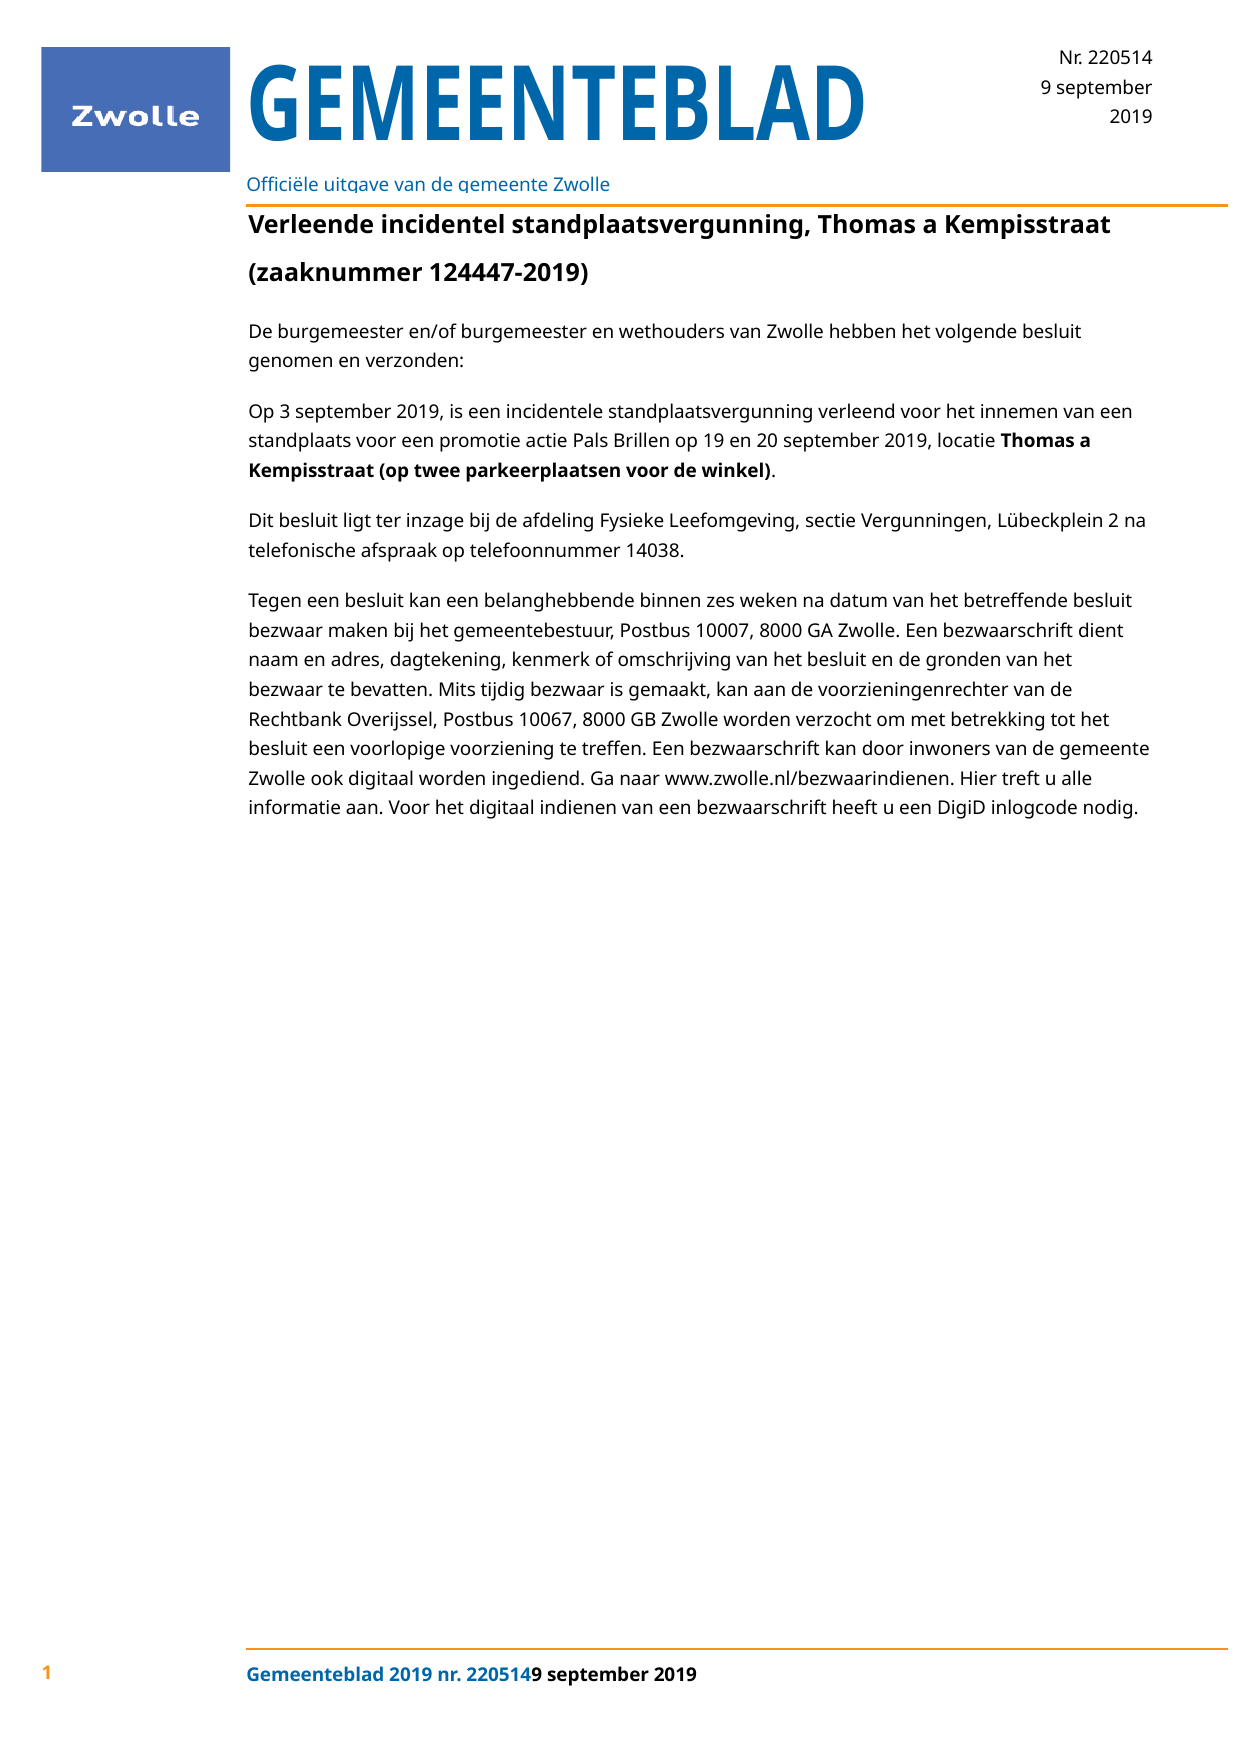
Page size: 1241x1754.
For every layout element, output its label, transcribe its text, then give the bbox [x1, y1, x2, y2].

picture [41, 47, 231, 172]
text Tegen een besluit kan een belanghebbende binnen zes weken na datum van het betreffende besluit bezwaar maken bij het gemeentebestuur, Postbus 10007, 8000 GA Zwolle. Een bezwaarschrift dient naam en adres, dagtekening, kenmerk of omschrijving van het besluit en de gronden van het bezwaar te bevatten. Mits tijdig bezwaar is gemaakt, kan aan de voorzieningenrechter van de Rechtbank Overijssel, Postbus 10067, 8000 GB Zwolle worden verzocht om met betrekking tot het besluit een voorlopige voorziening te treffen. Een bezwaarschrift kan door inwoners van de gemeente Zwolle ook digitaal worden ingediend. Ga naar www.zwolle.nl/bezwaarindienen. Hier treft u alle informatie aan. Voor het digitaal indienen van een bezwaarschrift heeft u een DigiD inlogcode nodig. [248, 587, 1152, 820]
text Op 3 september 2019, is een incidentele standplaatsvergunning verleend voor het innemen van een standplaats voor een promotie actie Pals Brillen op 19 en 20 september 2019, locatie Thomas a Kempisstraat (op twee parkeerplaatsen voor de winkel). [248, 398, 1152, 483]
text Dit besluit ligt ter inzage bij de afdeling Fysieke Leefomgeving, sectie Vergunningen, Lübeckplein 2 na telefonische afspraak op telefoonnummer 14038. [248, 507, 1152, 563]
text De burgemeester en/of burgemeester en wethouders van Zwolle hebben het volgende besluit genomen en verzonden: [248, 318, 1152, 373]
text Verleende incidentel standplaatsvergunning, Thomas a Kempisstraat (zaaknummer 124447-2019) [248, 207, 1152, 288]
